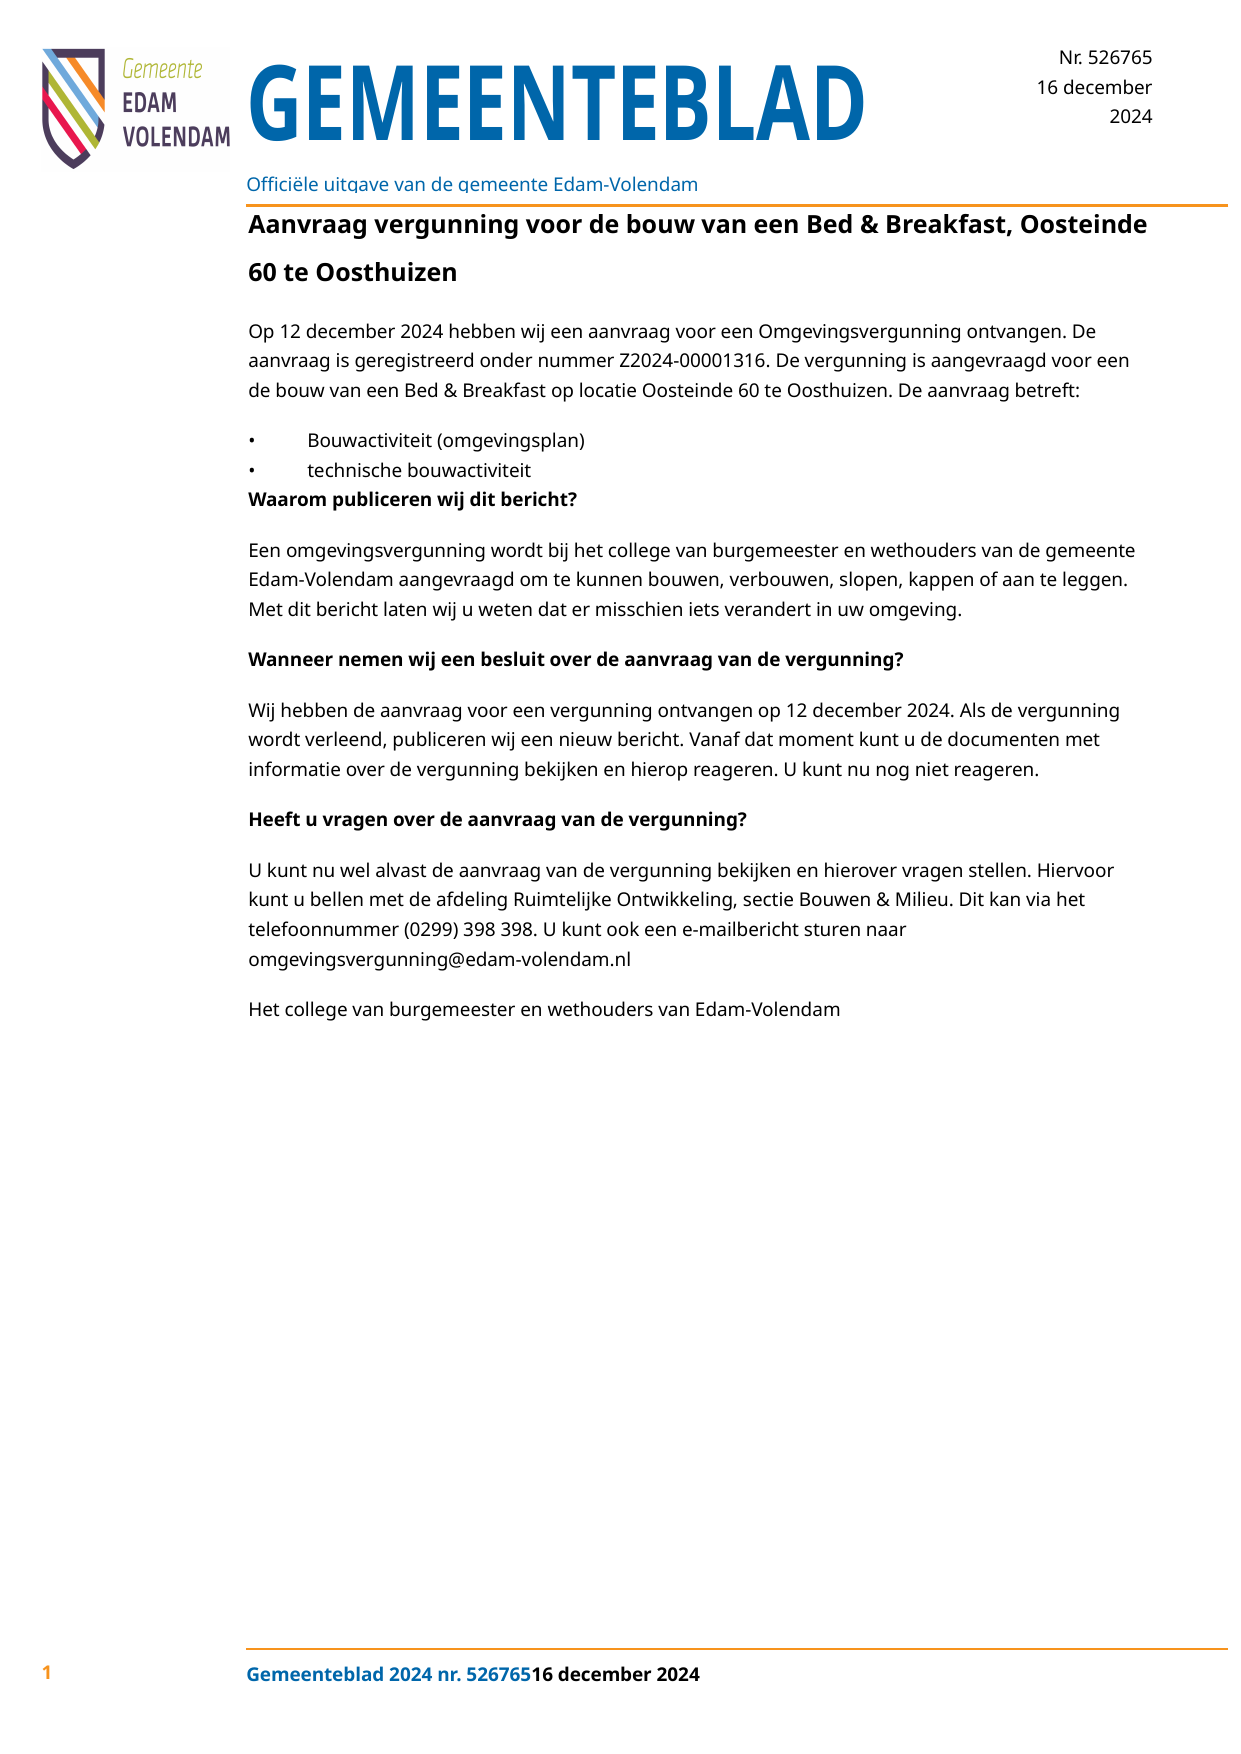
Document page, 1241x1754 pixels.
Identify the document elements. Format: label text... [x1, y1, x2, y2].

text Aanvraag vergunning voor de bouw van een Bed & Breakfast, Oosteinde 60 te Oosthuizen [248, 207, 1152, 288]
text Heeft u vragen over de aanvraag van de vergunning? [248, 807, 1152, 832]
text Wij hebben de aanvraag voor een vergunning ontvangen op 12 december 2024. Als de vergunning wordt verleend, publiceren wij een nieuw bericht. Vanaf dat moment kunt u de documenten met informatie over de vergunning bekijken en hierop reageren. U kunt nu nog niet reageren. [248, 697, 1152, 782]
text Wanneer nemen wij een besluit over de aanvraag van de vergunning? [248, 647, 1152, 672]
list technische bouwactiviteit [248, 457, 1152, 483]
text Op 12 december 2024 hebben wij een aanvraag voor een Omgevingsvergunning ontvangen. De aanvraag is geregistreerd onder nummer Z2024-00001316. De vergunning is aangevraagd voor een de bouw van een Bed & Breakfast op locatie Oosteinde 60 te Oosthuizen. De aanvraag betreft: [248, 318, 1152, 403]
list Bouwactiviteit (omgevingsplan) [248, 427, 1152, 453]
text Het college van burgemeester en wethouders van Edam-Volendam [248, 996, 1152, 1022]
text Een omgevingsvergunning wordt bij het college van burgemeester en wethouders van de gemeente Edam-Volendam aangevraagd om te kunnen bouwen, verbouwen, slopen, kappen of aan te leggen. Met dit bericht laten wij u weten dat er misschien iets verandert in uw omgeving. [248, 537, 1152, 622]
text Waarom publiceren wij dit bericht? [248, 487, 1152, 512]
picture [41, 47, 231, 172]
text U kunt nu wel alvast de aanvraag van de vergunning bekijken en hierover vragen stellen. Hiervoor kunt u bellen met de afdeling Ruimtelijke Ontwikkeling, sectie Bouwen & Milieu. Dit kan via het telefoonnummer (0299) 398 398. U kunt ook een e-mailbericht sturen naar omgevingsvergunning@edam-volendam.nl [248, 857, 1152, 972]
